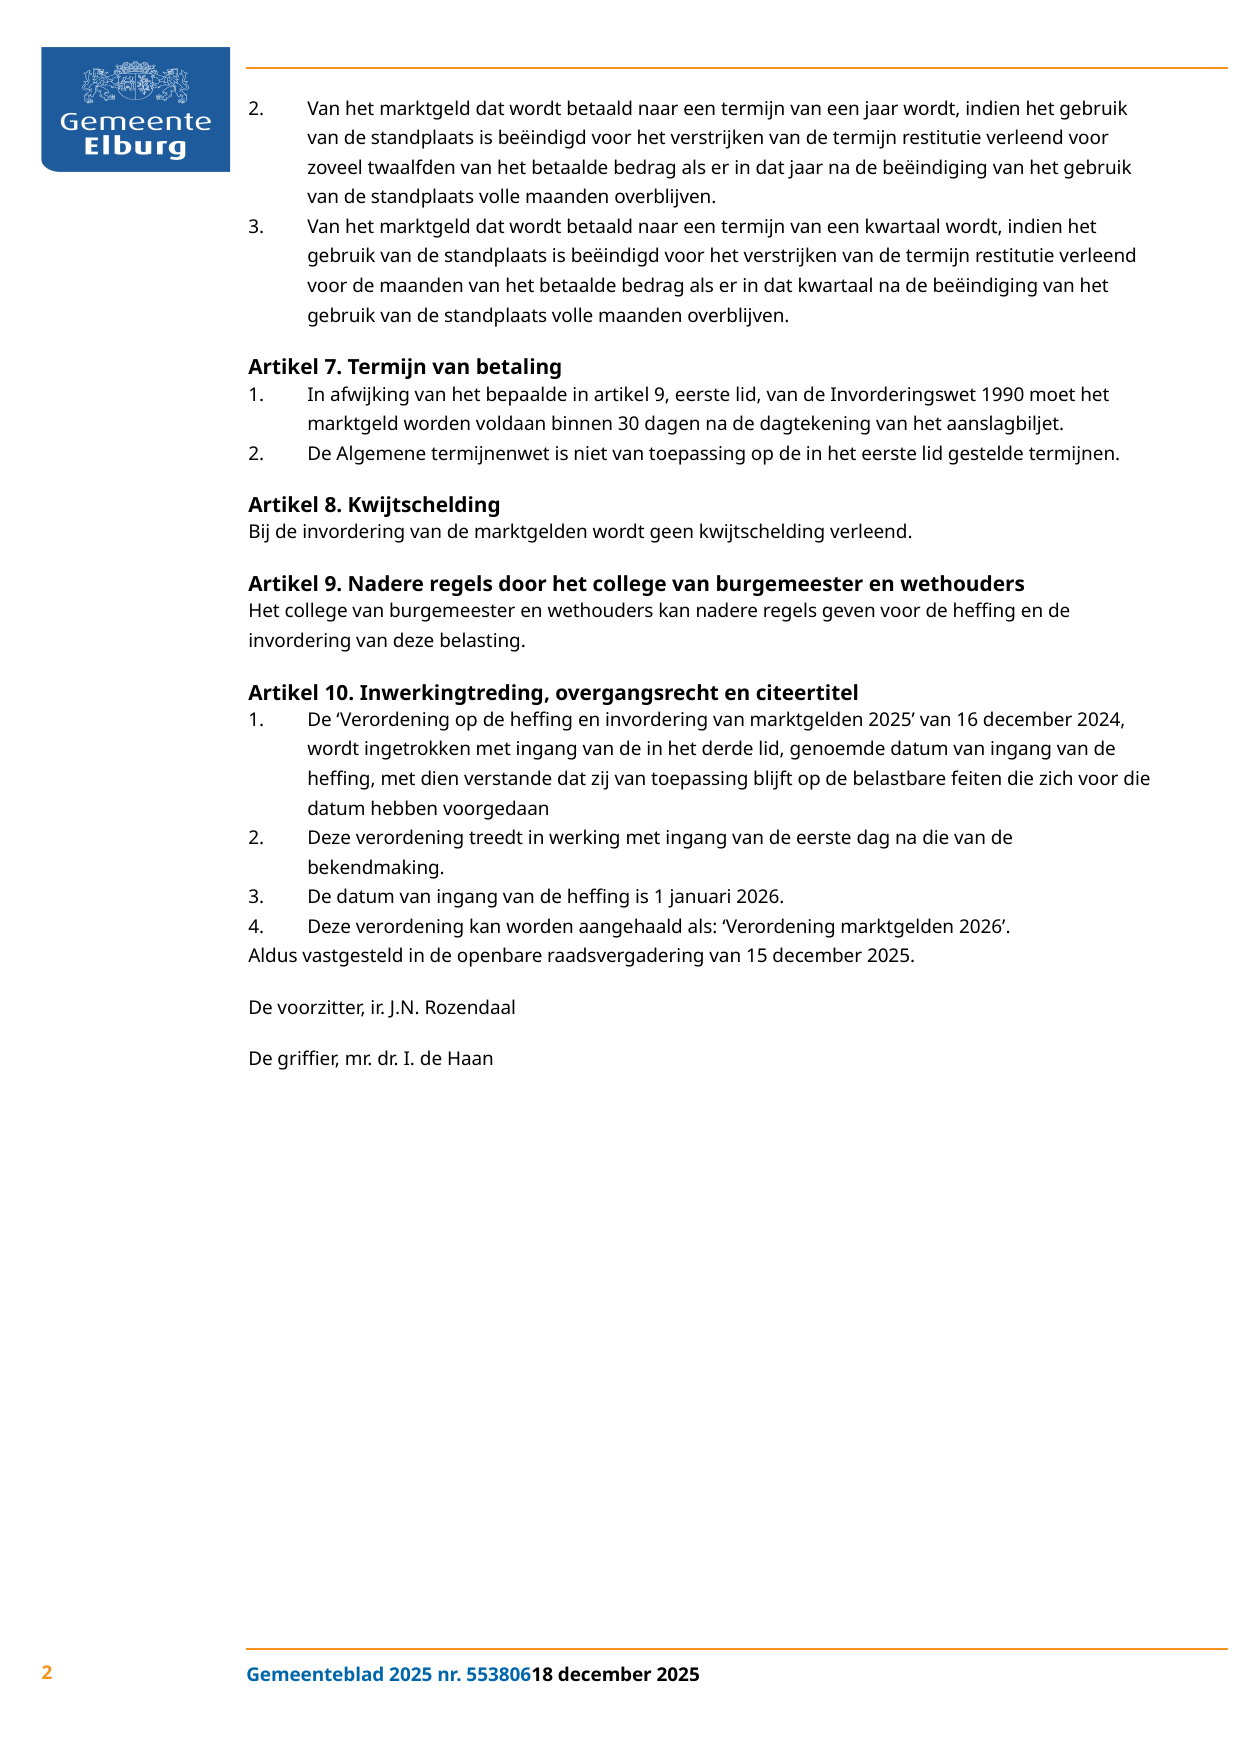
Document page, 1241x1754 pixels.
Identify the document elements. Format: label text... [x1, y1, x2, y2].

picture [41, 47, 231, 172]
text Bij de invordering van de marktgelden wordt geen kwijtschelding verleend. [248, 519, 1152, 544]
text Artikel 9. Nadere regels door het college van burgemeester en wethouders [248, 569, 1152, 598]
list Van het marktgeld dat wordt betaald naar een termijn van een kwartaal wordt, indien het gebruik van de standplaats is beëindigd voor het verstrijken van de termijn restitutie verleend voor de maanden van het betaalde bedrag als er in dat kwartaal na de beëindiging van het gebruik van de standplaats volle maanden overblijven. [248, 213, 1152, 328]
list De datum van ingang van de heffing is 1 januari 2026. [248, 883, 1152, 909]
list Deze verordening treedt in werking met ingang van de eerste dag na die van de bekendmaking. [248, 824, 1152, 880]
text De voorzitter, ir. J.N. Rozendaal [248, 994, 1152, 1020]
list Deze verordening kan worden aangehaald als: ‘Verordening marktgelden 2026’. [248, 913, 1152, 939]
text Artikel 10. Inwerkingtreding, overgangsrecht en citeertitel [248, 678, 1152, 706]
text Artikel 7. Termijn van betaling [248, 352, 1152, 381]
text Aldus vastgesteld in de openbare raadsvergadering van 15 december 2025. [248, 943, 1152, 968]
list Van het marktgeld dat wordt betaald naar een termijn van een jaar wordt, indien het gebruik van de standplaats is beëindigd voor het verstrijken van de termijn restitutie verleend voor zoveel twaalfden van het betaalde bedrag als er in dat jaar na de beëindiging van het gebruik van de standplaats volle maanden overblijven. [248, 95, 1152, 209]
list In afwijking van het bepaalde in artikel 9, eerste lid, van de Invorderingswet 1990 moet het marktgeld worden voldaan binnen 30 dagen na de dagtekening van het aanslagbiljet. [248, 381, 1152, 436]
text Artikel 8. Kwijtschelding [248, 490, 1152, 519]
list De Algemene termijnenwet is niet van toepassing op de in het eerste lid gestelde termijnen. [248, 440, 1152, 466]
text Het college van burgemeester en wethouders kan nadere regels geven voor de heffing en de invordering van deze belasting. [248, 598, 1152, 653]
list De ‘Verordening op de heffing en invordering van marktgelden 2025’ van 16 december 2024, wordt ingetrokken met ingang van de in het derde lid, genoemde datum van ingang van de heffing, met dien verstande dat zij van toepassing blijft op de belastbare feiten die zich voor die datum hebben voorgedaan [248, 706, 1152, 821]
text De griffier, mr. dr. I. de Haan [248, 1046, 1152, 1071]
